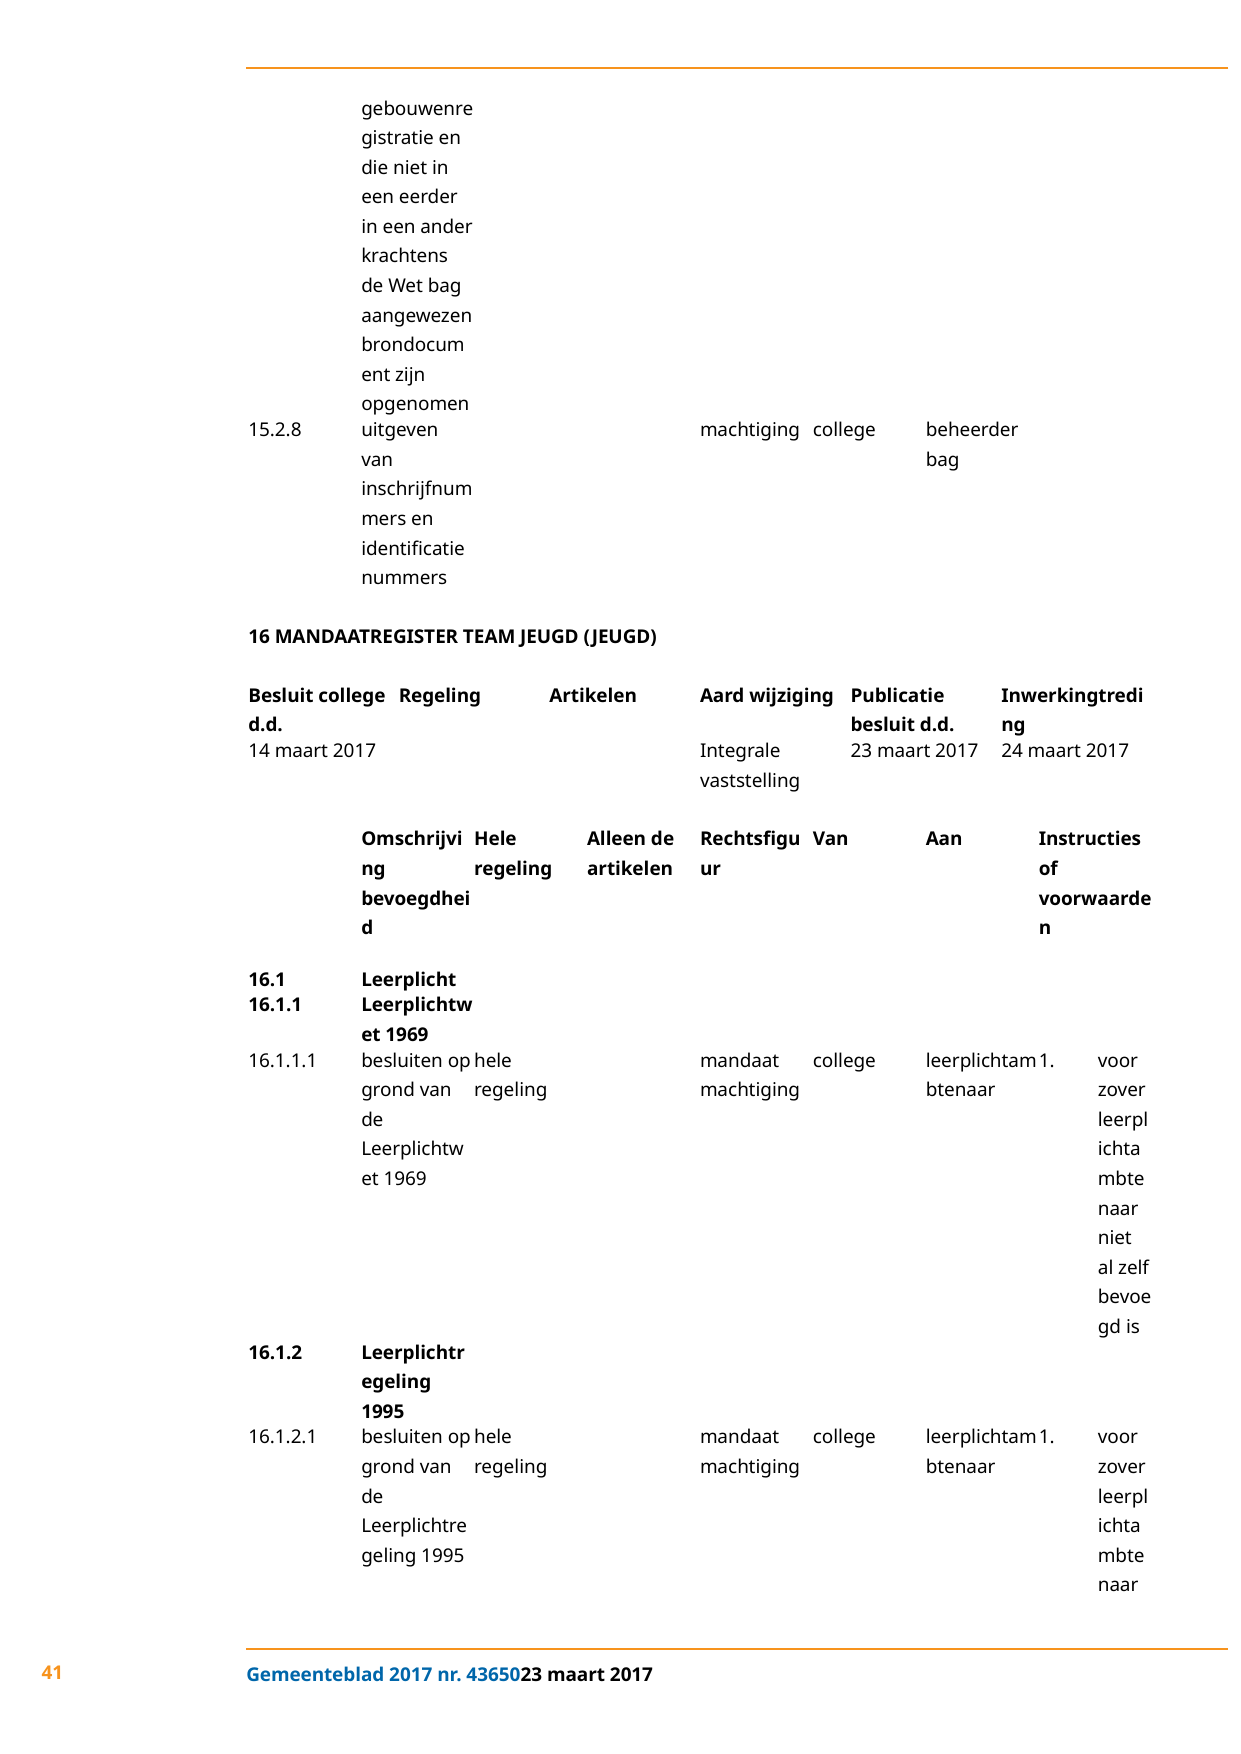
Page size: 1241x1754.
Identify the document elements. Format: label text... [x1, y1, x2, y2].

table_cell college [813, 416, 926, 590]
table_cell Leerplichtregeling 1995 [361, 1339, 474, 1424]
table_header Aan [926, 826, 1038, 940]
text 16 MANDAATREGISTER TEAM JEUGD (JEUGD) [248, 623, 1152, 648]
table_header Hele regeling [474, 826, 587, 940]
table_header Inwerkingtreding [1001, 682, 1152, 737]
table_header Instructies of voorwaarden [1039, 826, 1152, 940]
table_cell 24 maart 2017 [1001, 738, 1152, 793]
table_cell [587, 1047, 700, 1339]
table_cell [587, 416, 700, 590]
table_cell [248, 940, 361, 966]
table_cell leerplichtambtenaar [926, 1424, 1038, 1597]
table_header Artikelen [549, 682, 700, 737]
table_cell 15.2.8 [248, 416, 361, 590]
table_cell [474, 95, 587, 416]
table_cell college [813, 1047, 926, 1339]
table_header Aard wijziging [700, 682, 850, 737]
table_cell 14 maart 2017 [248, 738, 398, 793]
table_cell mandaat machtiging [700, 1424, 813, 1597]
table_cell uitgeven van inschrijfnummers en identificatienummers [361, 416, 474, 590]
table_header Alleen de artikelen [587, 826, 700, 940]
table_header Van [813, 826, 926, 940]
table_cell [700, 95, 813, 416]
table_cell besluiten op grond van de Leerplichtwet 1969 [361, 1047, 474, 1339]
table_cell college [813, 1424, 926, 1597]
picture [41, 47, 231, 172]
table_cell [1039, 416, 1152, 590]
table_header Leerplicht [361, 966, 474, 992]
table_cell 16.1.1.1 [248, 1047, 361, 1339]
table_cell hele regeling [474, 1424, 587, 1597]
table_cell [399, 738, 549, 793]
table_cell 16.1.1 [248, 992, 361, 1047]
table_cell Integrale vaststelling [700, 738, 850, 793]
table_header [248, 826, 361, 940]
table_cell mandaat machtiging [700, 1047, 813, 1339]
table_cell gebouwenregistratie en die niet in een eerder in een ander krachtens de Wet bag aangewezen brondocument zijn opgenomen [361, 95, 474, 416]
table_cell [587, 1424, 700, 1597]
table_cell voor zover leerplichtambtenaar niet al zelf bevoegd is [1039, 1047, 1152, 1339]
table_cell 16.1.2 [248, 1339, 361, 1424]
table_header Rechtsfiguur [700, 826, 813, 940]
table_cell [926, 95, 1038, 416]
table_cell [474, 416, 587, 590]
table_header Omschrijving bevoegdheid [361, 826, 474, 940]
table_cell beheerder bag [926, 416, 1038, 590]
table_header Publicatie besluit d.d. [850, 682, 1001, 737]
table_header Besluit college d.d. [248, 682, 398, 737]
table_cell 23 maart 2017 [850, 738, 1001, 793]
table_cell besluiten op grond van de Leerplichtregeling 1995 [361, 1424, 474, 1597]
table_cell voor zover leerplichtambtenaar [1039, 1424, 1152, 1597]
table_cell hele regeling [474, 1047, 587, 1339]
table_cell [549, 738, 700, 793]
table_header Regeling [399, 682, 549, 737]
table_header 16.1 [248, 966, 361, 992]
table_cell Leerplichtwet 1969 [361, 992, 474, 1047]
table_cell [813, 95, 926, 416]
table_cell [248, 95, 361, 416]
table_cell [1039, 95, 1152, 416]
table_cell machtiging [700, 416, 813, 590]
table_cell [587, 95, 700, 416]
table_cell leerplichtambtenaar [926, 1047, 1038, 1339]
table_cell 16.1.2.1 [248, 1424, 361, 1597]
